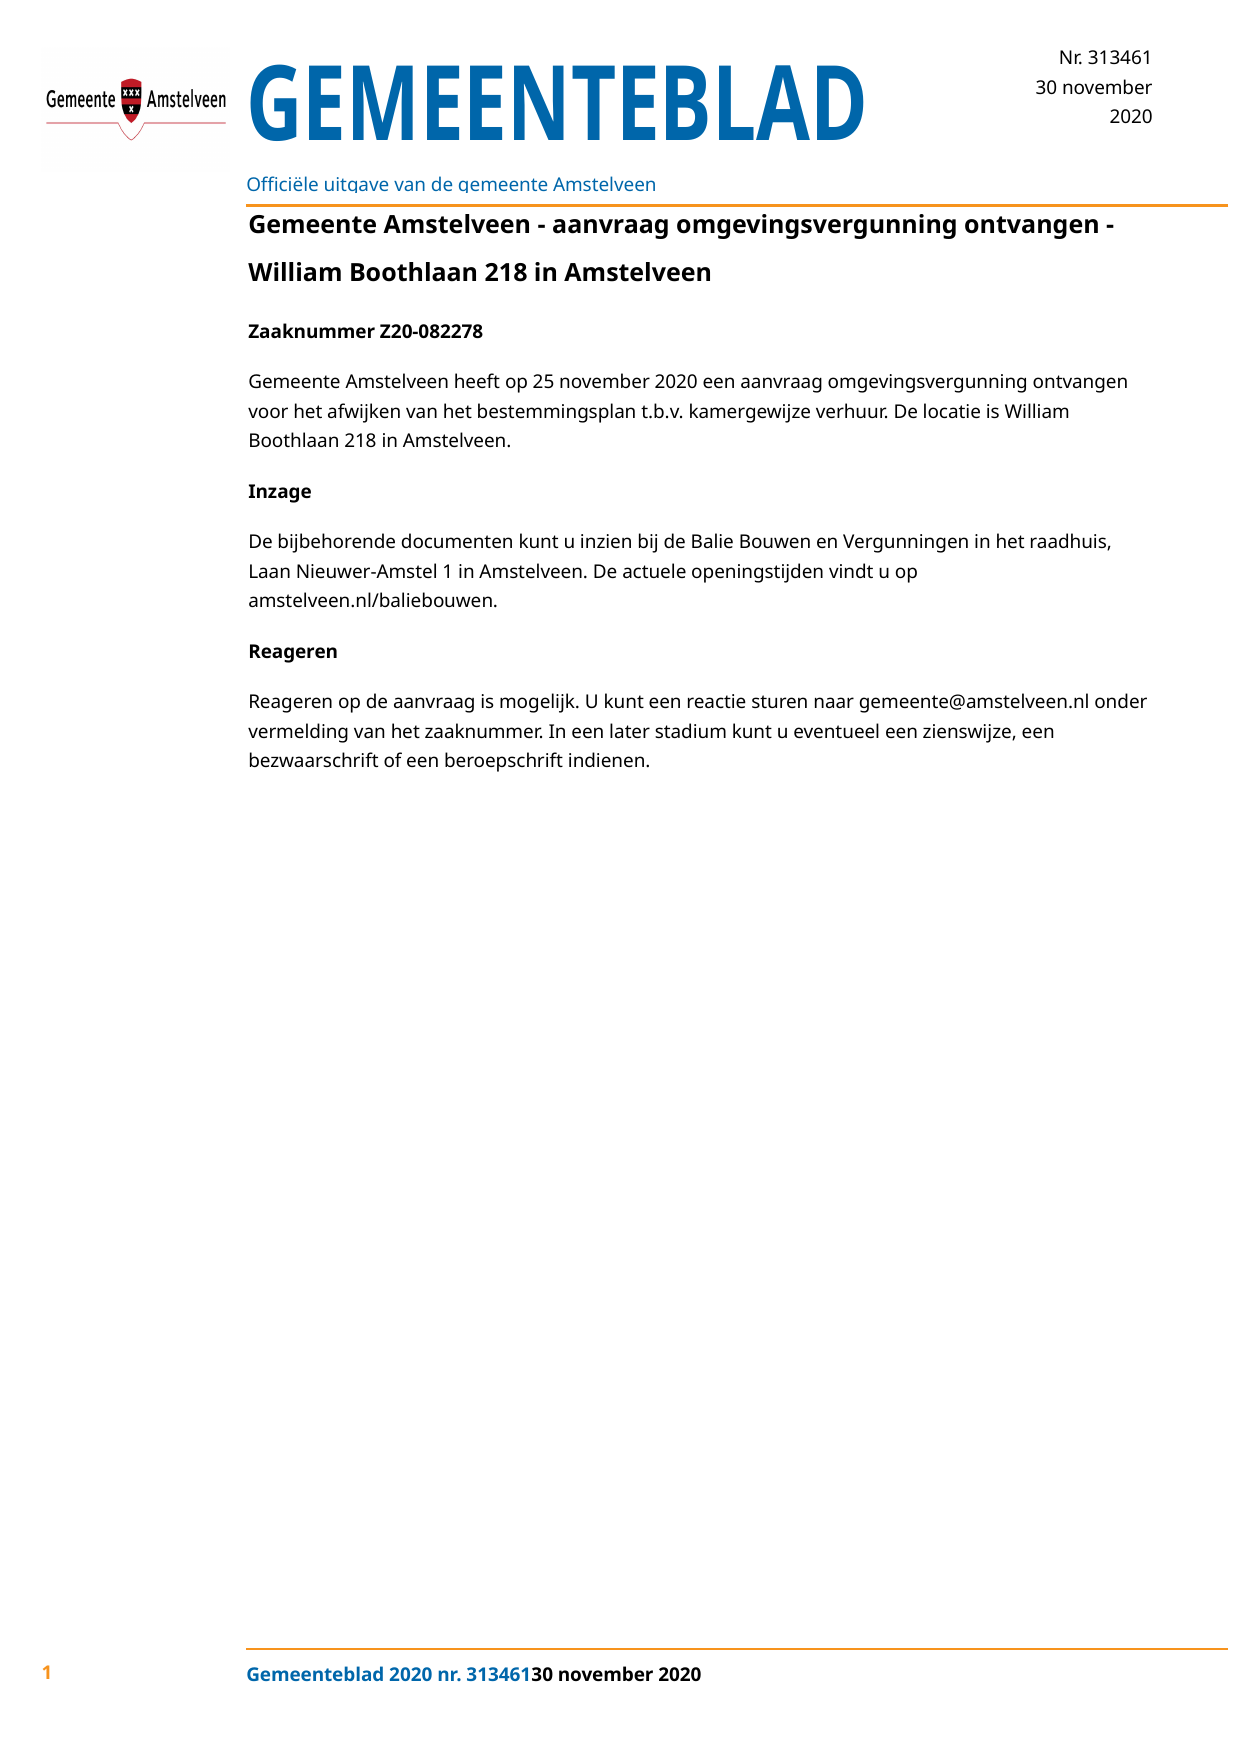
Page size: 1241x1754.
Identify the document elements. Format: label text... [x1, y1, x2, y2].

text De bijbehorende documenten kunt u inzien bij de Balie Bouwen en Vergunningen in het raadhuis, Laan Nieuwer-Amstel 1 in Amstelveen. De actuele openingstijden vindt u op amstelveen.nl/baliebouwen. [248, 528, 1152, 613]
text Gemeente Amstelveen heeft op 25 november 2020 een aanvraag omgevingsvergunning ontvangen voor het afwijken van het bestemmingsplan t.b.v. kamergewijze verhuur. De locatie is William Boothlaan 218 in Amstelveen. [248, 368, 1152, 453]
picture [41, 47, 231, 172]
text Reageren [248, 638, 1152, 664]
text Reageren op de aanvraag is mogelijk. U kunt een reactie sturen naar gemeente@amstelveen.nl onder vermelding van het zaaknummer. In een later stadium kunt u eventueel een zienswijze, een bezwaarschrift of een beroepschrift indienen. [248, 688, 1152, 773]
text Zaaknummer Z20-082278 [248, 318, 1152, 344]
text Inzage [248, 478, 1152, 504]
text Gemeente Amstelveen - aanvraag omgevingsvergunning ontvangen - William Boothlaan 218 in Amstelveen [248, 207, 1152, 288]
